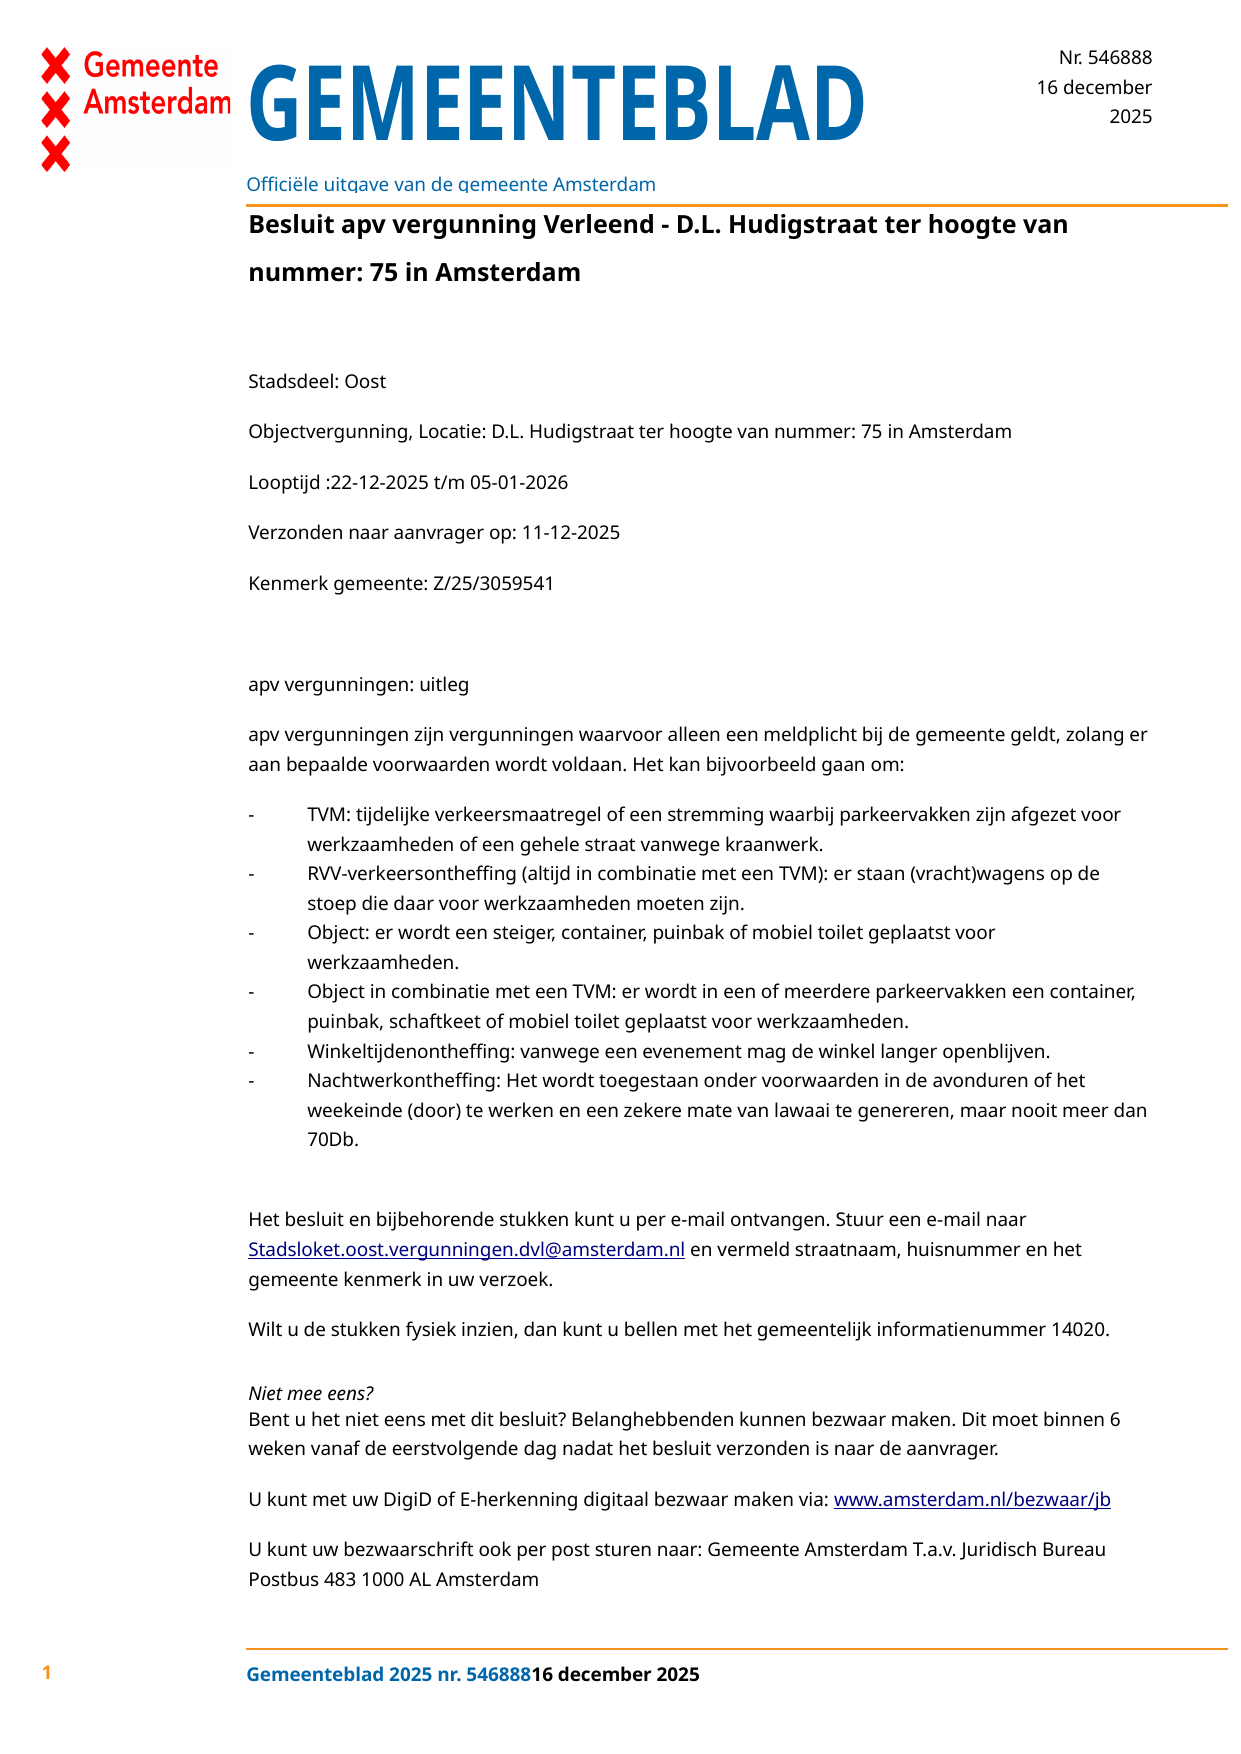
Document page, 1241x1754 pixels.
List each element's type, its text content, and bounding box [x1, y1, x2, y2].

text Niet mee eens? [248, 1380, 1152, 1406]
list RVV-verkeersontheffing (altijd in combinatie met een TVM): er staan (vracht)wagens op de stoep die daar voor werkzaamheden moeten zijn. [248, 860, 1152, 916]
text Wilt u de stukken fysiek inzien, dan kunt u bellen met het gemeentelijk informatienummer 14020. [248, 1316, 1152, 1342]
text Objectvergunning, Locatie: D.L. Hudigstraat ter hoogte van nummer: 75 in Amsterdam [248, 419, 1152, 444]
list Nachtwerkontheffing: Het wordt toegestaan onder voorwaarden in de avonduren of het weekeinde (door) te werken en een zekere mate van lawaai te genereren, maar nooit meer dan 70Db. [248, 1067, 1152, 1152]
text Verzonden naar aanvrager op: 11-12-2025 [248, 519, 1152, 545]
text Stadsdeel: Oost [248, 368, 1152, 394]
text Besluit apv vergunning Verleend - D.L. Hudigstraat ter hoogte van nummer: 75 in Amsterdam [248, 207, 1152, 288]
text apv vergunningen: uitleg [248, 671, 1152, 697]
text Het besluit en bijbehorende stukken kunt u per e-mail ontvangen. Stuur een e-mail naar Stadsloket.oost.vergunningen.dvl@amsterdam.nl en vermeld straatnaam, huisnummer en het gemeente kenmerk in uw verzoek. [248, 1207, 1152, 1292]
text U kunt uw bezwaarschrift ook per post sturen naar: Gemeente Amsterdam T.a.v. Juridisch Bureau Postbus 483 1000 AL Amsterdam [248, 1536, 1152, 1592]
text U kunt met uw DigiD of E-herkenning digitaal bezwaar maken via: www.amsterdam.nl/bezwaar/jb [248, 1486, 1152, 1512]
list TVM: tijdelijke verkeersmaatregel of een stremming waarbij parkeervakken zijn afgezet voor werkzaamheden of een gehele straat vanwege kraanwerk. [248, 801, 1152, 857]
text Kenmerk gemeente: Z/25/3059541 [248, 570, 1152, 596]
list Object: er wordt een steiger, container, puinbak of mobiel toilet geplaatst voor werkzaamheden. [248, 919, 1152, 975]
picture [41, 47, 231, 172]
list Object in combinatie met een TVM: er wordt in een of meerdere parkeervakken een container, puinbak, schaftkeet of mobiel toilet geplaatst voor werkzaamheden. [248, 979, 1152, 1034]
text apv vergunningen zijn vergunningen waarvoor alleen een meldplicht bij de gemeente geldt, zolang er aan bepaalde voorwaarden wordt voldaan. Het kan bijvoorbeeld gaan om: [248, 721, 1152, 777]
text Looptijd :22-12-2025 t/m 05-01-2026 [248, 469, 1152, 495]
list Winkeltijdenontheffing: vanwege een evenement mag de winkel langer openblijven. [248, 1038, 1152, 1064]
text Bent u het niet eens met dit besluit? Belanghebbenden kunnen bezwaar maken. Dit moet binnen 6 weken vanaf de eerstvolgende dag nadat het besluit verzonden is naar de aanvrager. [248, 1406, 1152, 1461]
